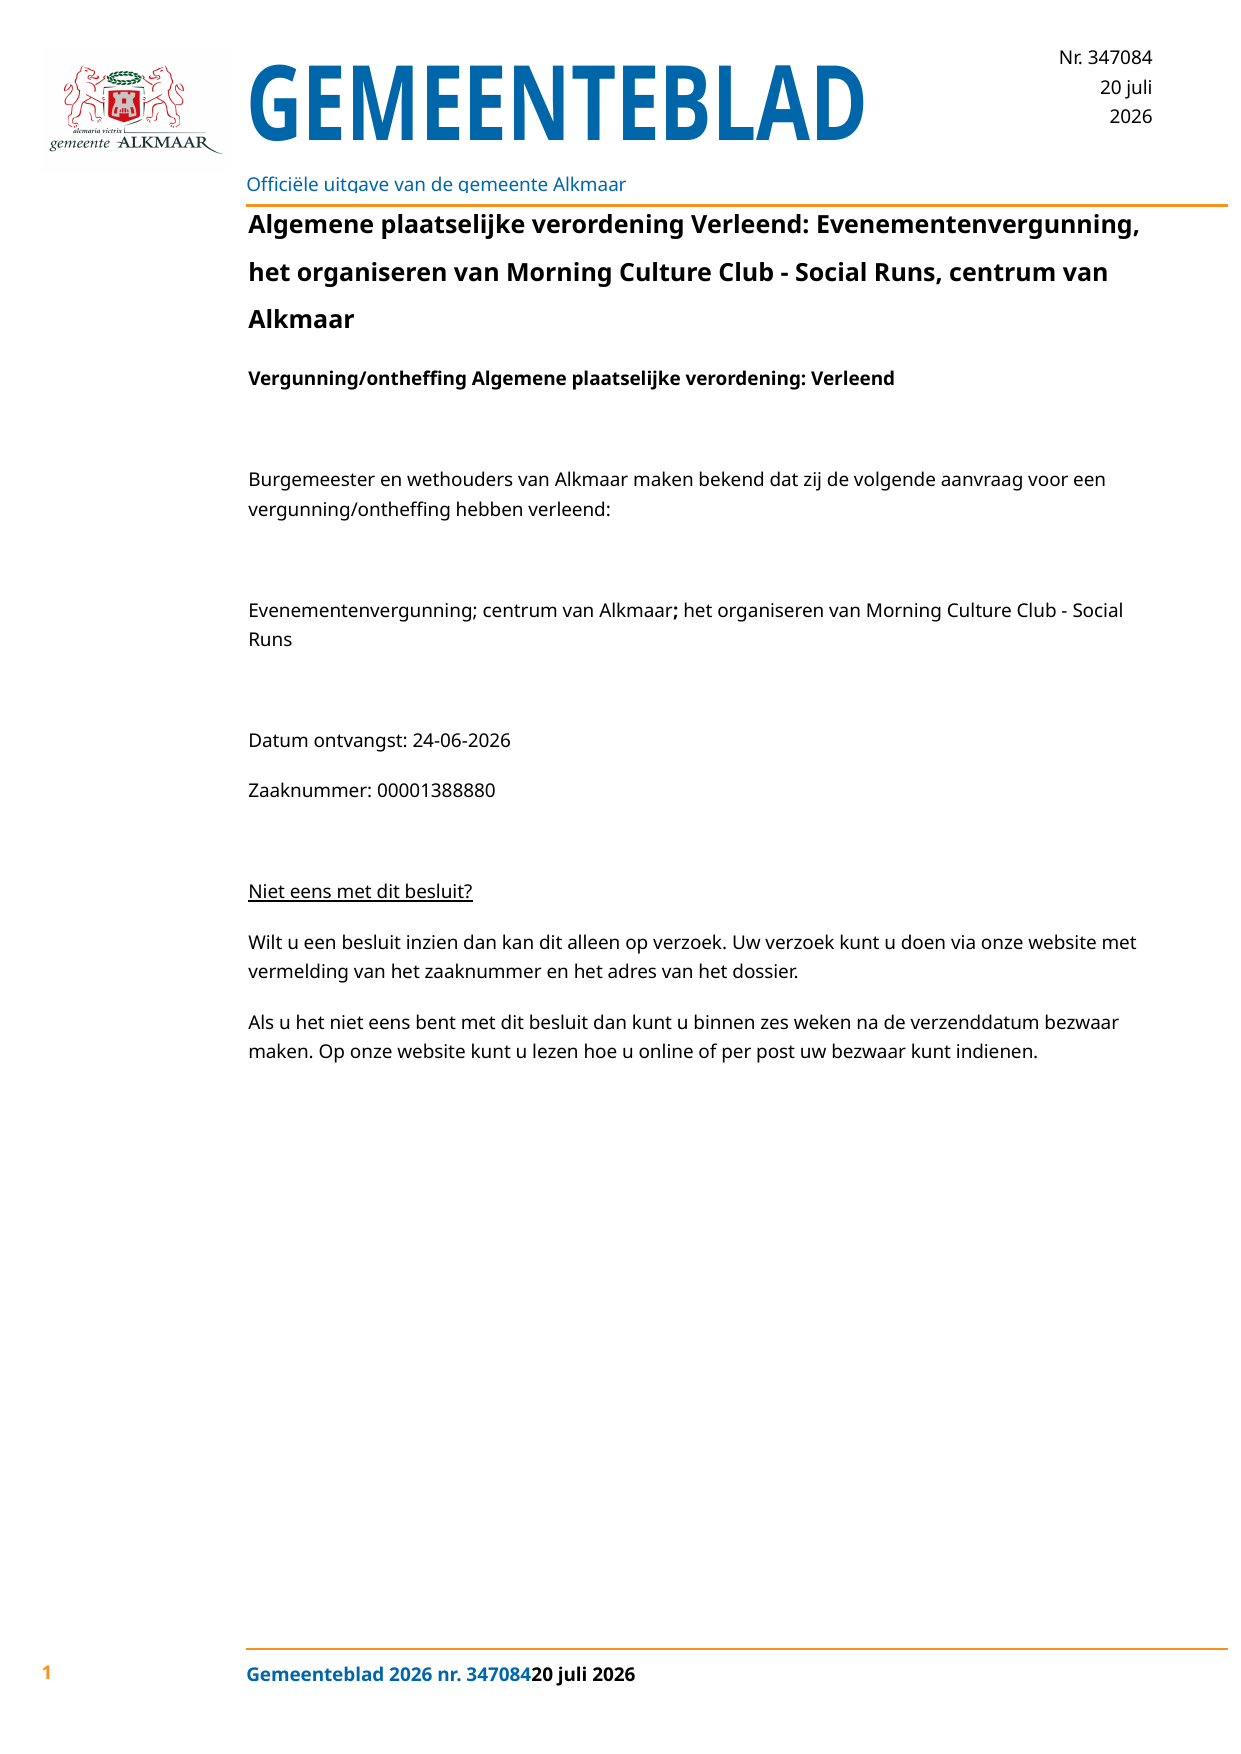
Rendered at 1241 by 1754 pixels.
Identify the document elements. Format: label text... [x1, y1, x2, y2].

text Datum ontvangst: 24-06-2026 [248, 727, 1152, 753]
text Algemene plaatselijke verordening Verleend: Evenementenvergunning, het organiseren van Morning Culture Club - Social Runs, centrum van Alkmaar [248, 207, 1152, 336]
text Vergunning/ontheffing Algemene plaatselijke verordening: Verleend [248, 366, 1152, 391]
text Als u het niet eens bent met dit besluit dan kunt u binnen zes weken na de verzenddatum bezwaar maken. Op onze website kunt u lezen hoe u online of per post uw bezwaar kunt indienen. [248, 1009, 1152, 1064]
text Evenementenvergunning; centrum van Alkmaar; het organiseren van Morning Culture Club - Social Runs [248, 597, 1152, 652]
text Niet eens met dit besluit? [248, 878, 1152, 904]
picture [41, 47, 231, 172]
text Burgemeester en wethouders van Alkmaar maken bekend dat zij de volgende aanvraag voor een vergunning/ontheffing hebben verleend: [248, 466, 1152, 522]
text Wilt u een besluit inzien dan kan dit alleen op verzoek. Uw verzoek kunt u doen via onze website met vermelding van het zaaknummer en het adres van het dossier. [248, 929, 1152, 984]
text Zaaknummer: 00001388880 [248, 778, 1152, 803]
